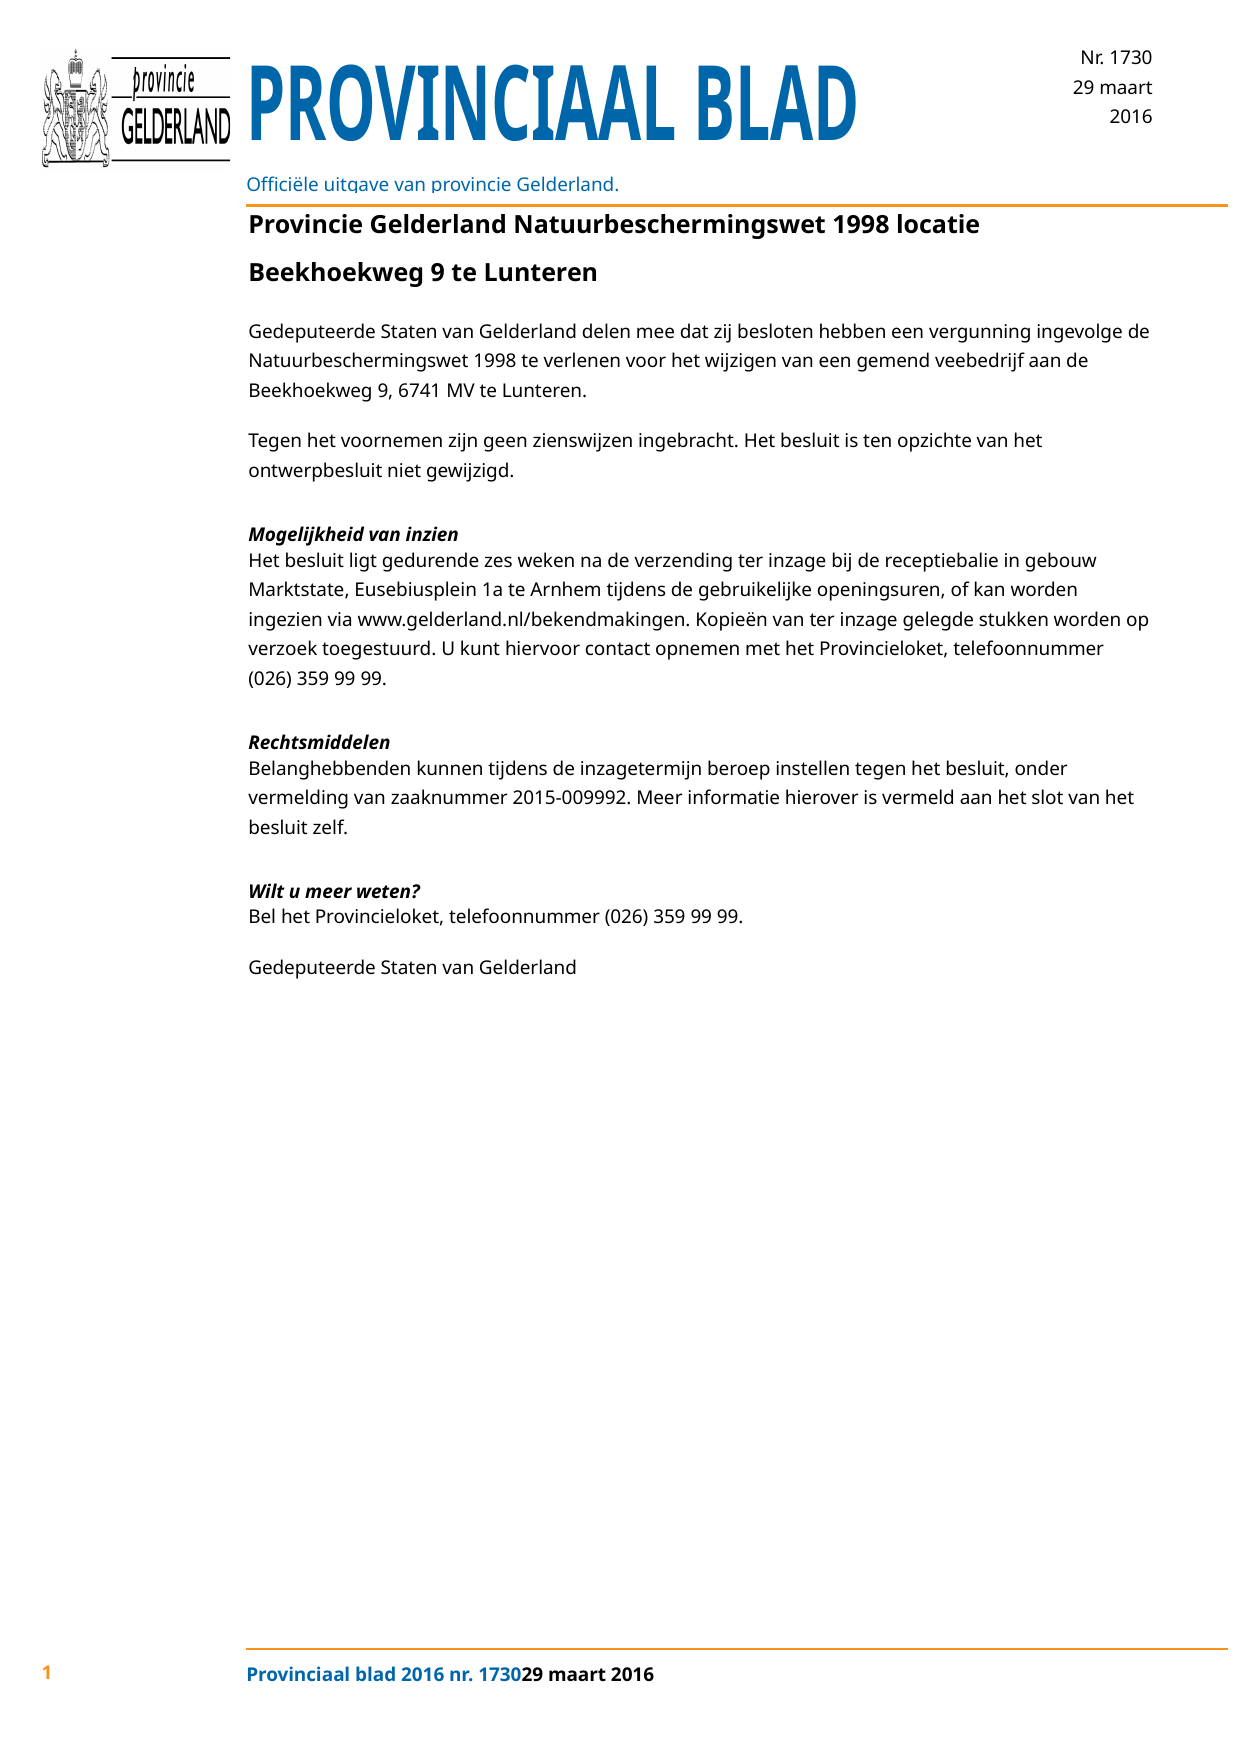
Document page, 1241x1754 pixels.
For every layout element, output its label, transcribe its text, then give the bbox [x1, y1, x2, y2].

text Mogelijkheid van inzien [248, 521, 1152, 547]
text Wilt u meer weten? [248, 878, 1152, 904]
text Gedeputeerde Staten van Gelderland [248, 954, 1152, 980]
text Bel het Provincieloket, telefoonnummer (026) 359 99 99. [248, 904, 1152, 929]
text Belanghebbenden kunnen tijdens de inzagetermijn beroep instellen tegen het besluit, onder vermelding van zaaknummer 2015-009992. Meer informatie hierover is vermeld aan het slot van het besluit zelf. [248, 755, 1152, 840]
text Gedeputeerde Staten van Gelderland delen mee dat zij besloten hebben een vergunning ingevolge de Natuurbeschermingswet 1998 te verlenen voor het wijzigen van een gemend veebedrijf aan de Beekhoekweg 9, 6741 MV te Lunteren. [248, 318, 1152, 403]
text Tegen het voornemen zijn geen zienswijzen ingebracht. Het besluit is ten opzichte van het ontwerpbesluit niet gewijzigd. [248, 427, 1152, 483]
text Rechtsmiddelen [248, 729, 1152, 755]
text Het besluit ligt gedurende zes weken na de verzending ter inzage bij de receptiebalie in gebouw Marktstate, Eusebiusplein 1a te Arnhem tijdens de gebruikelijke openingsuren, of kan worden ingezien via www.gelderland.nl/bekendmakingen. Kopieën van ter inzage gelegde stukken worden op verzoek toegestuurd. U kunt hiervoor contact opnemen met het Provincieloket, telefoonnummer (026) 359 99 99. [248, 547, 1152, 691]
picture [41, 47, 231, 172]
text Provincie Gelderland Natuurbeschermingswet 1998 locatie Beekhoekweg 9 te Lunteren [248, 207, 1152, 288]
